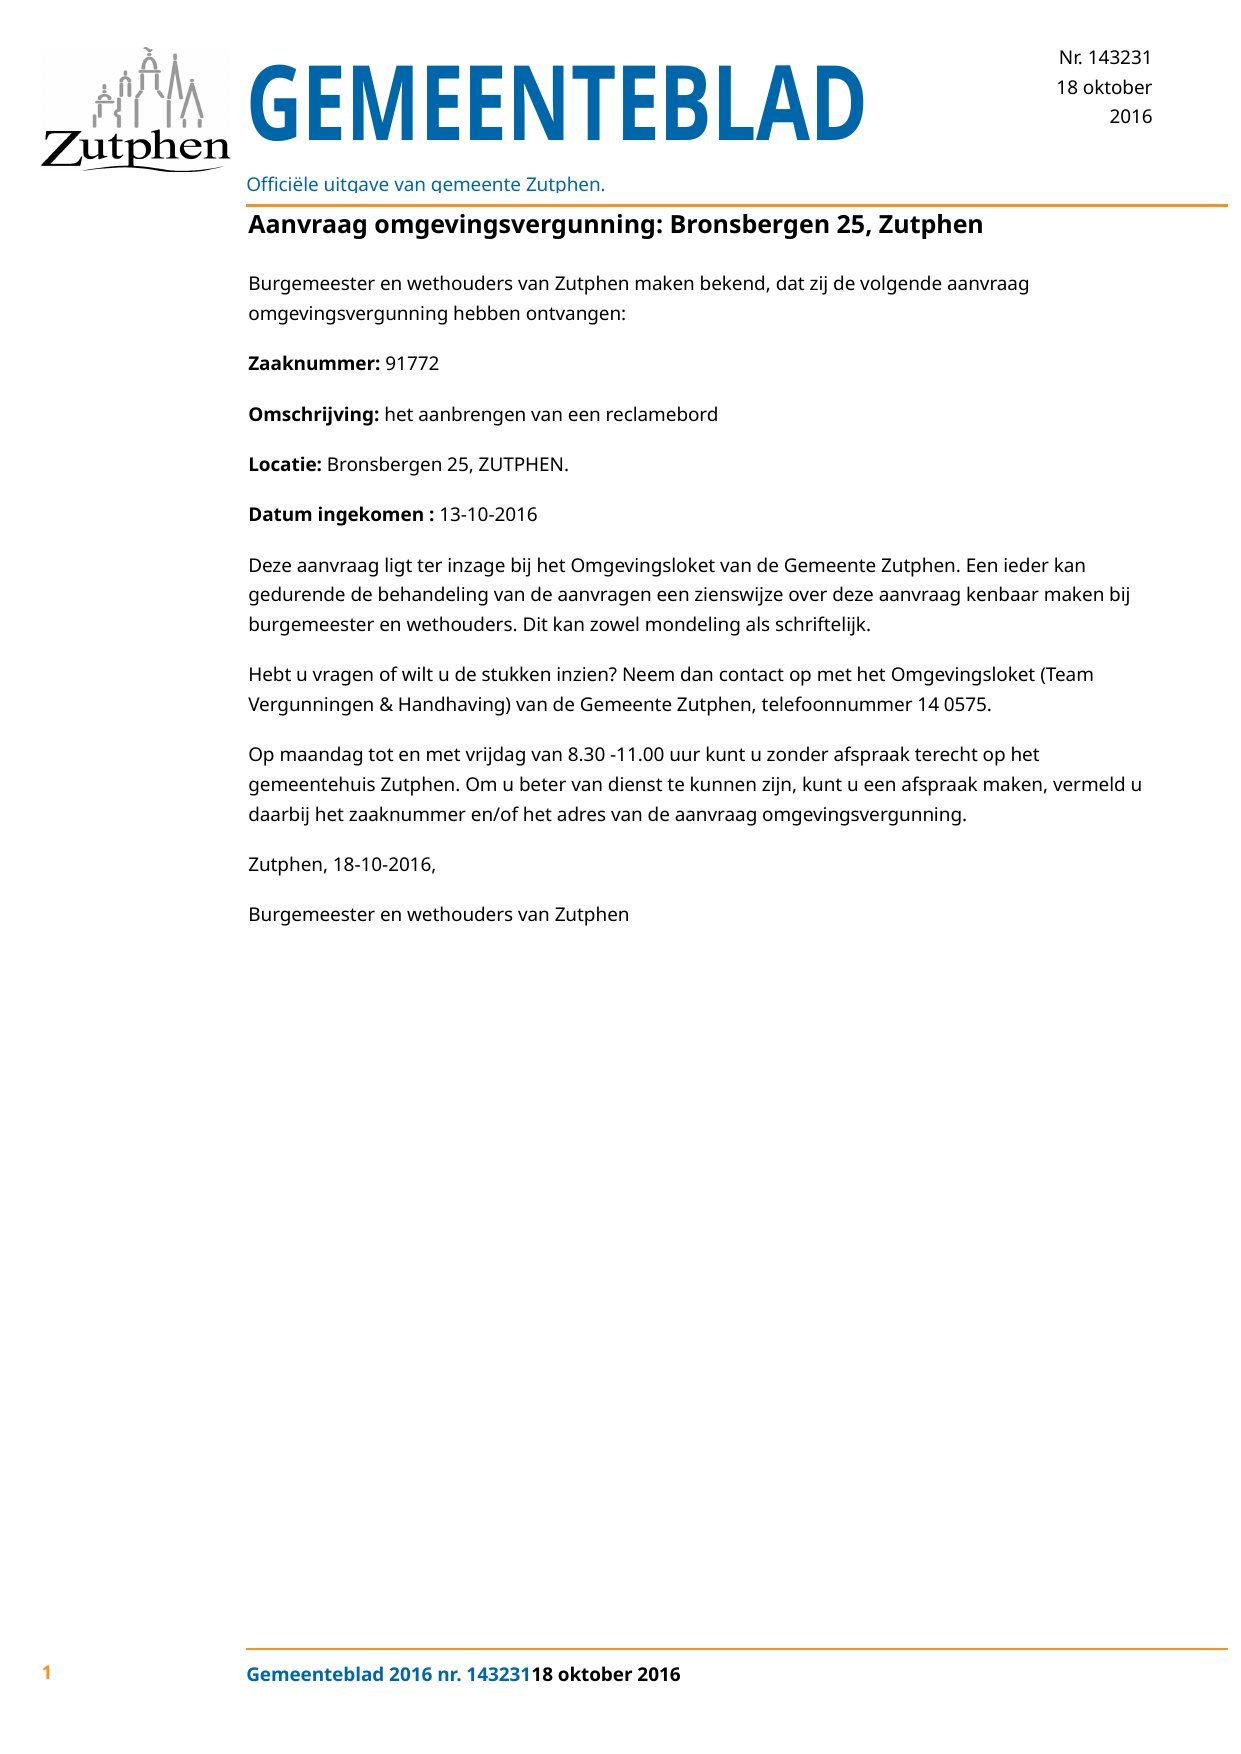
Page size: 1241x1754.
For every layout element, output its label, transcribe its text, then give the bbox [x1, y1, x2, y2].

text Datum ingekomen : 13-10-2016 [248, 502, 1152, 527]
text Omschrijving: het aanbrengen van een reclamebord [248, 401, 1152, 426]
text Hebt u vragen of wilt u de stukken inzien? Neem dan contact op met het Omgevingsloket (Team Vergunningen & Handhaving) van de Gemeente Zutphen, telefoonnummer 14 0575. [248, 662, 1152, 717]
text Burgemeester en wethouders van Zutphen [248, 902, 1152, 927]
text Zutphen, 18-10-2016, [248, 851, 1152, 877]
text Aanvraag omgevingsvergunning: Bronsbergen 25, Zutphen [248, 207, 1152, 241]
text Zaaknummer: 91772 [248, 350, 1152, 376]
text Deze aanvraag ligt ter inzage bij het Omgevingsloket van de Gemeente Zutphen. Een ieder kan gedurende de behandeling van de aanvragen een zienswijze over deze aanvraag kenbaar maken bij burgemeester en wethouders. Dit kan zowel mondeling als schriftelijk. [248, 552, 1152, 637]
text Burgemeester en wethouders van Zutphen maken bekend, dat zij de volgende aanvraag omgevingsvergunning hebben ontvangen: [248, 270, 1152, 326]
picture [41, 47, 231, 172]
text Locatie: Bronsbergen 25, ZUTPHEN. [248, 451, 1152, 477]
text Op maandag tot en met vrijdag van 8.30 -11.00 uur kunt u zonder afspraak terecht op het gemeentehuis Zutphen. Om u beter van dienst te kunnen zijn, kunt u een afspraak maken, vermeld u daarbij het zaaknummer en/of het adres van de aanvraag omgevingsvergunning. [248, 742, 1152, 826]
